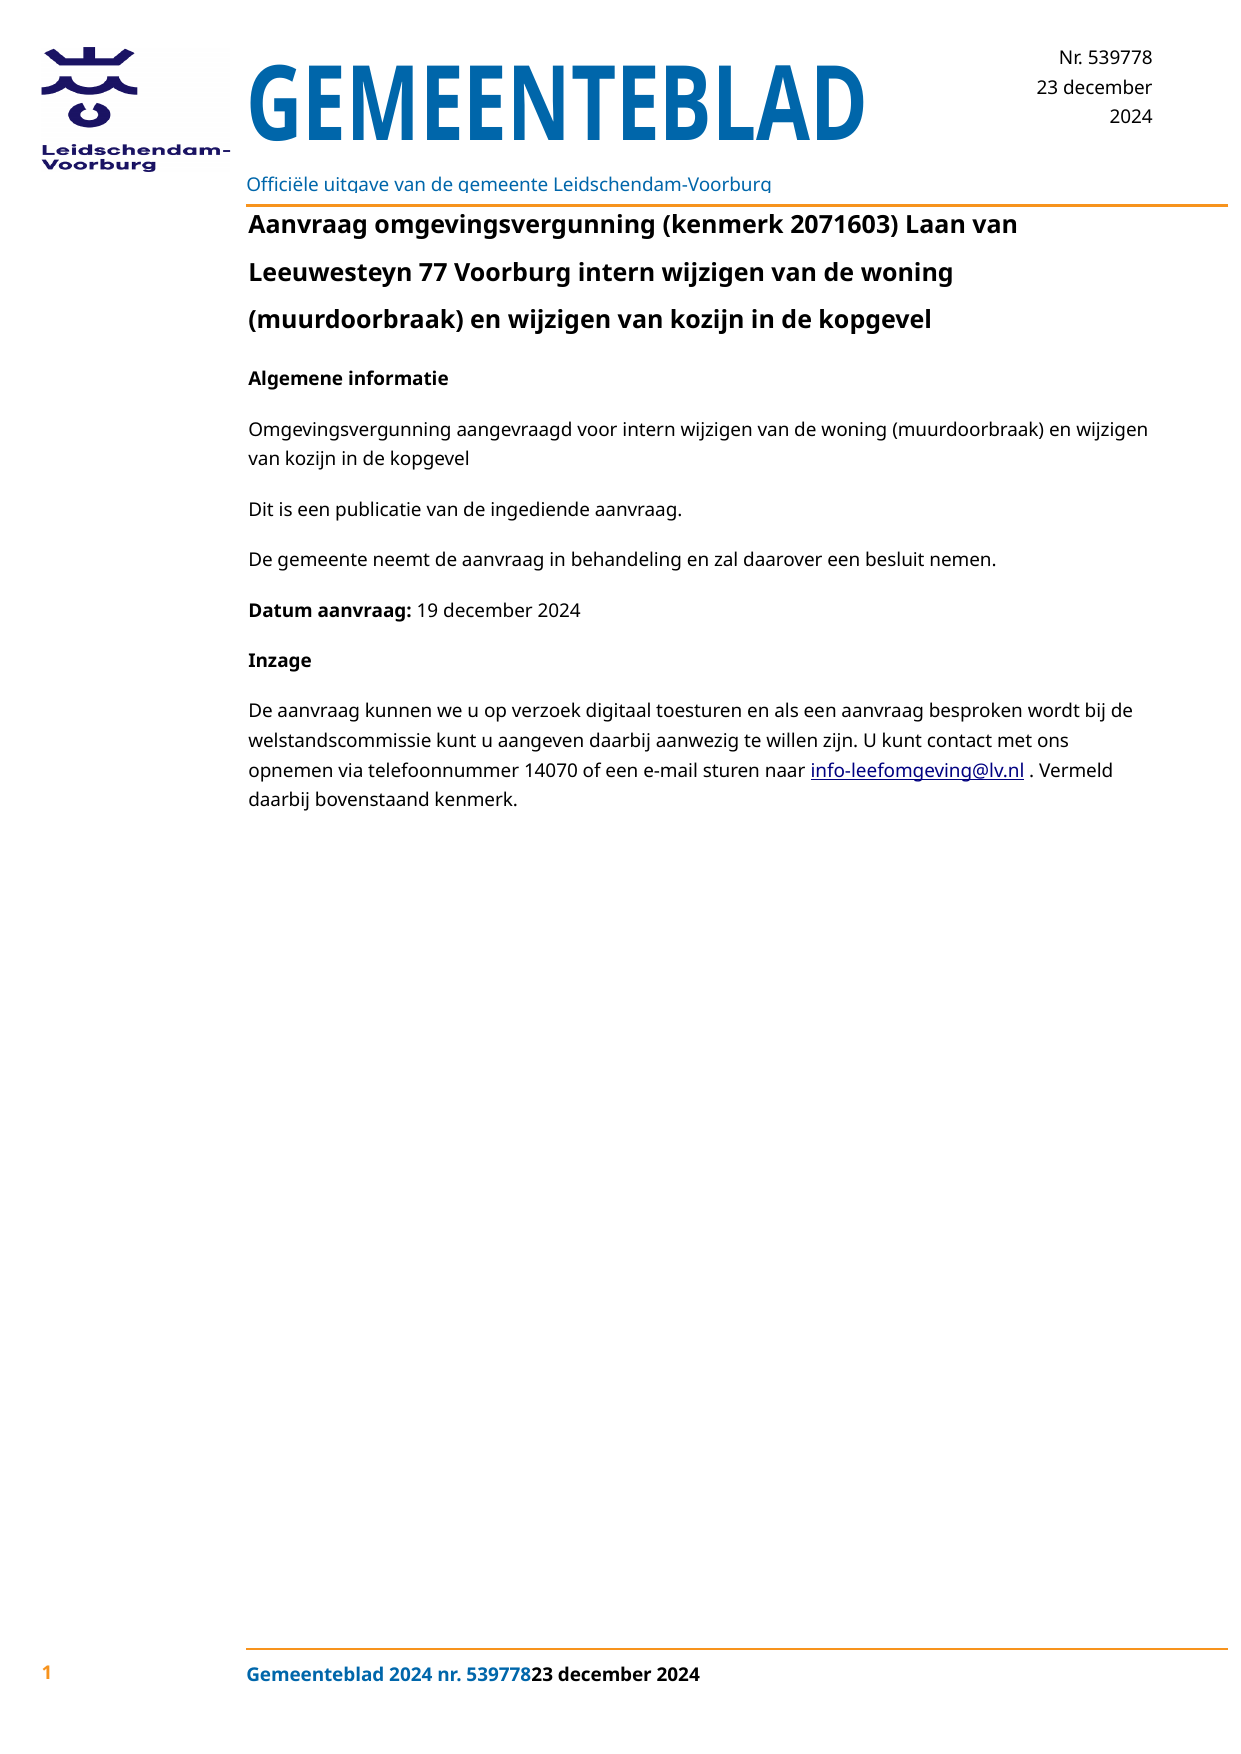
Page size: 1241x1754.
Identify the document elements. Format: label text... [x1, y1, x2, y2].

text Algemene informatie [248, 366, 1152, 391]
text Omgevingsvergunning aangevraagd voor intern wijzigen van de woning (muurdoorbraak) en wijzigen van kozijn in de kopgevel [248, 416, 1152, 471]
text De gemeente neemt de aanvraag in behandeling en zal daarover een besluit nemen. [248, 546, 1152, 572]
text Dit is een publicatie van de ingediende aanvraag. [248, 496, 1152, 522]
text Aanvraag omgevingsvergunning (kenmerk 2071603) Laan van Leeuwesteyn 77 Voorburg intern wijzigen van de woning (muurdoorbraak) en wijzigen van kozijn in de kopgevel [248, 207, 1152, 336]
text Datum aanvraag: 19 december 2024 [248, 597, 1152, 622]
picture [41, 47, 231, 172]
text Inzage [248, 647, 1152, 673]
text De aanvraag kunnen we u op verzoek digitaal toesturen en als een aanvraag besproken wordt bij de welstandscommissie kunt u aangeven daarbij aanwezig te willen zijn. U kunt contact met ons opnemen via telefoonnummer 14070 of een e-mail sturen naar info-leefomgeving@lv.nl . Vermeld daarbij bovenstaand kenmerk. [248, 698, 1152, 812]
